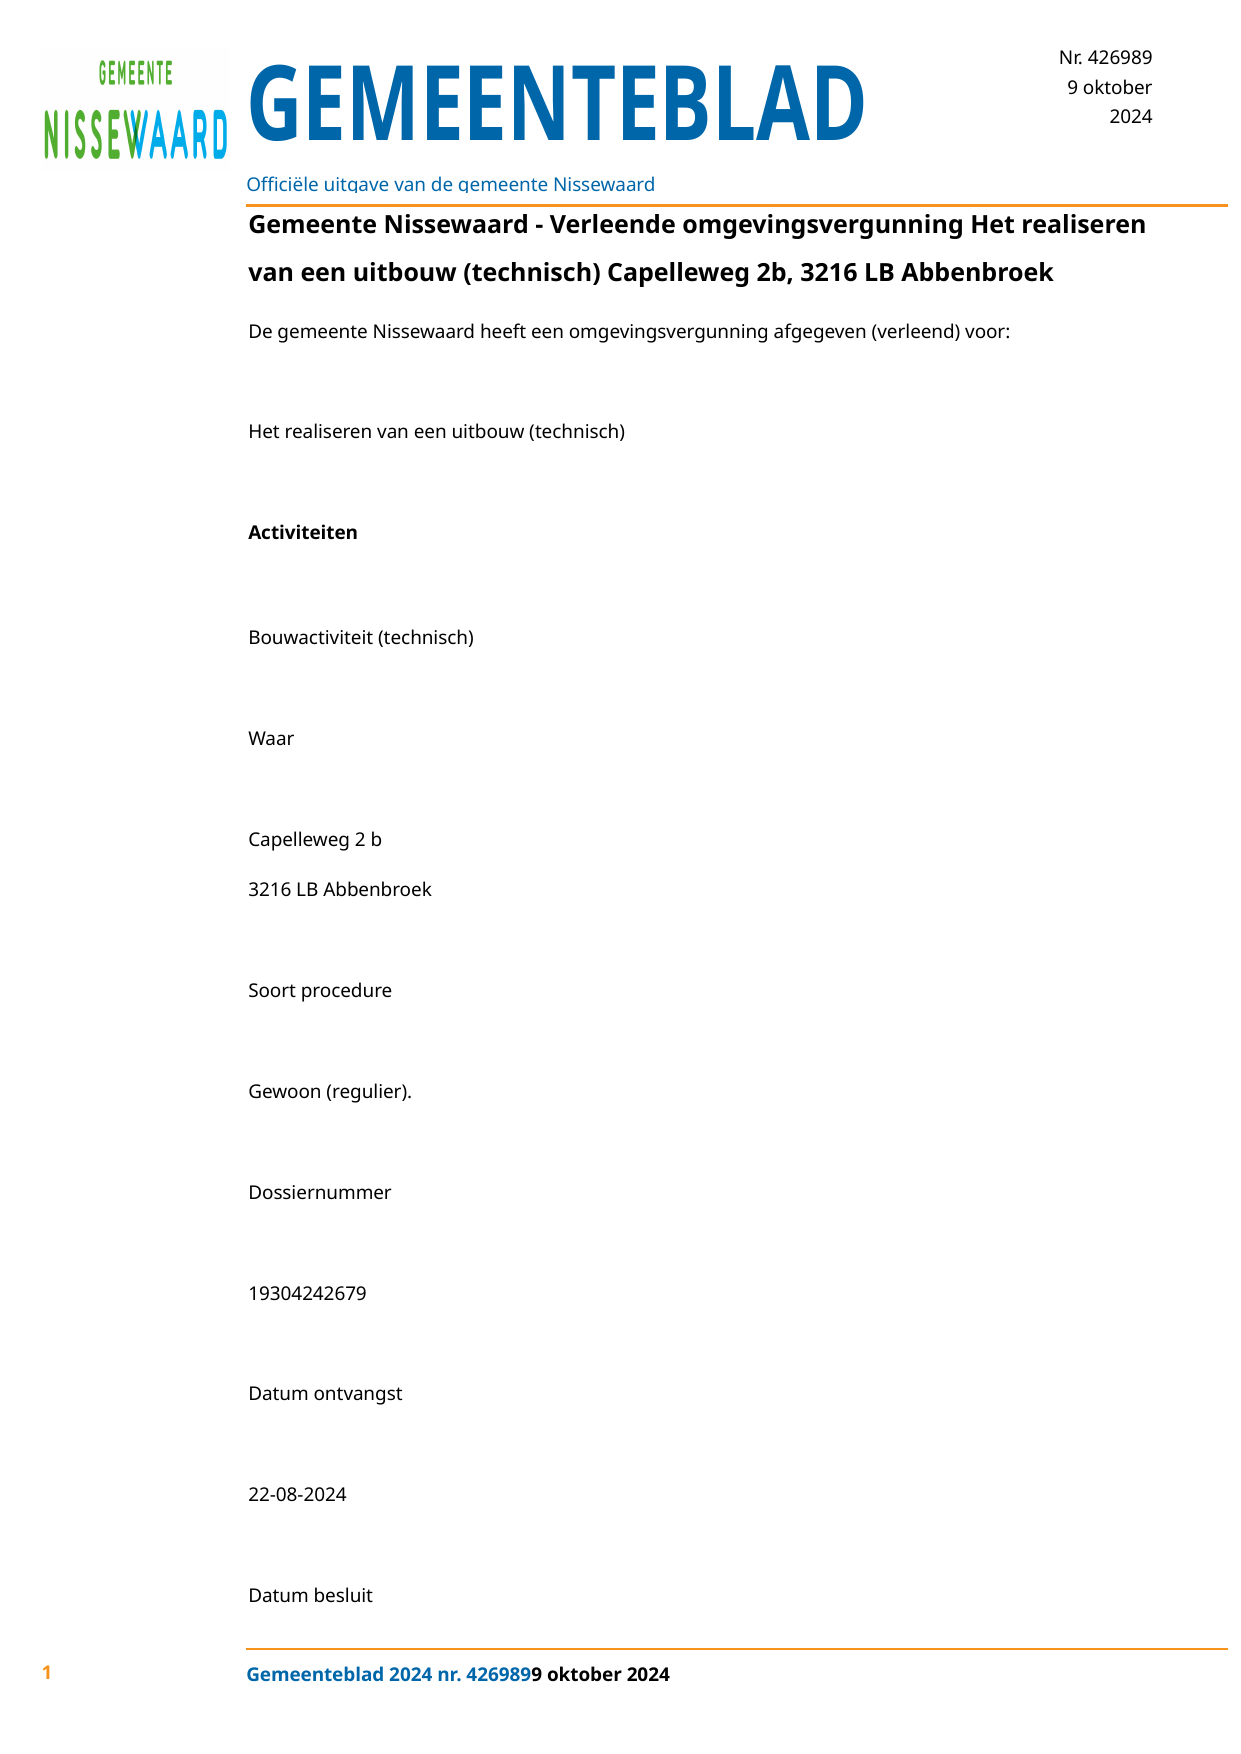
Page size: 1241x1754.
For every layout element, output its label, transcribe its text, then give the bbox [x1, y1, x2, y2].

text ﻿ [248, 570, 1152, 599]
text 22-08-2024 [248, 1481, 1152, 1507]
text De gemeente Nissewaard heeft een omgevingsvergunning afgegeven (verleend) voor: [248, 318, 1152, 344]
text Bouwactiviteit (technisch) [248, 624, 1152, 650]
text Gewoon (regulier). [248, 1078, 1152, 1104]
text Het realiseren van een uitbouw (technisch) [248, 419, 1152, 444]
text Soort procedure [248, 977, 1152, 1003]
text Waar [248, 725, 1152, 751]
text Activiteiten [248, 519, 1152, 545]
text Gemeente Nissewaard - Verleende omgevingsvergunning Het realiseren van een uitbouw (technisch) Capelleweg 2b, 3216 LB Abbenbroek [248, 207, 1152, 288]
picture [41, 47, 231, 172]
text Capelleweg 2 b [248, 826, 1152, 852]
text Datum ontvangst [248, 1381, 1152, 1406]
text Dossiernummer [248, 1179, 1152, 1205]
text 3216 LB Abbenbroek [248, 876, 1152, 902]
text Datum besluit [248, 1582, 1152, 1608]
text 19304242679 [248, 1280, 1152, 1306]
